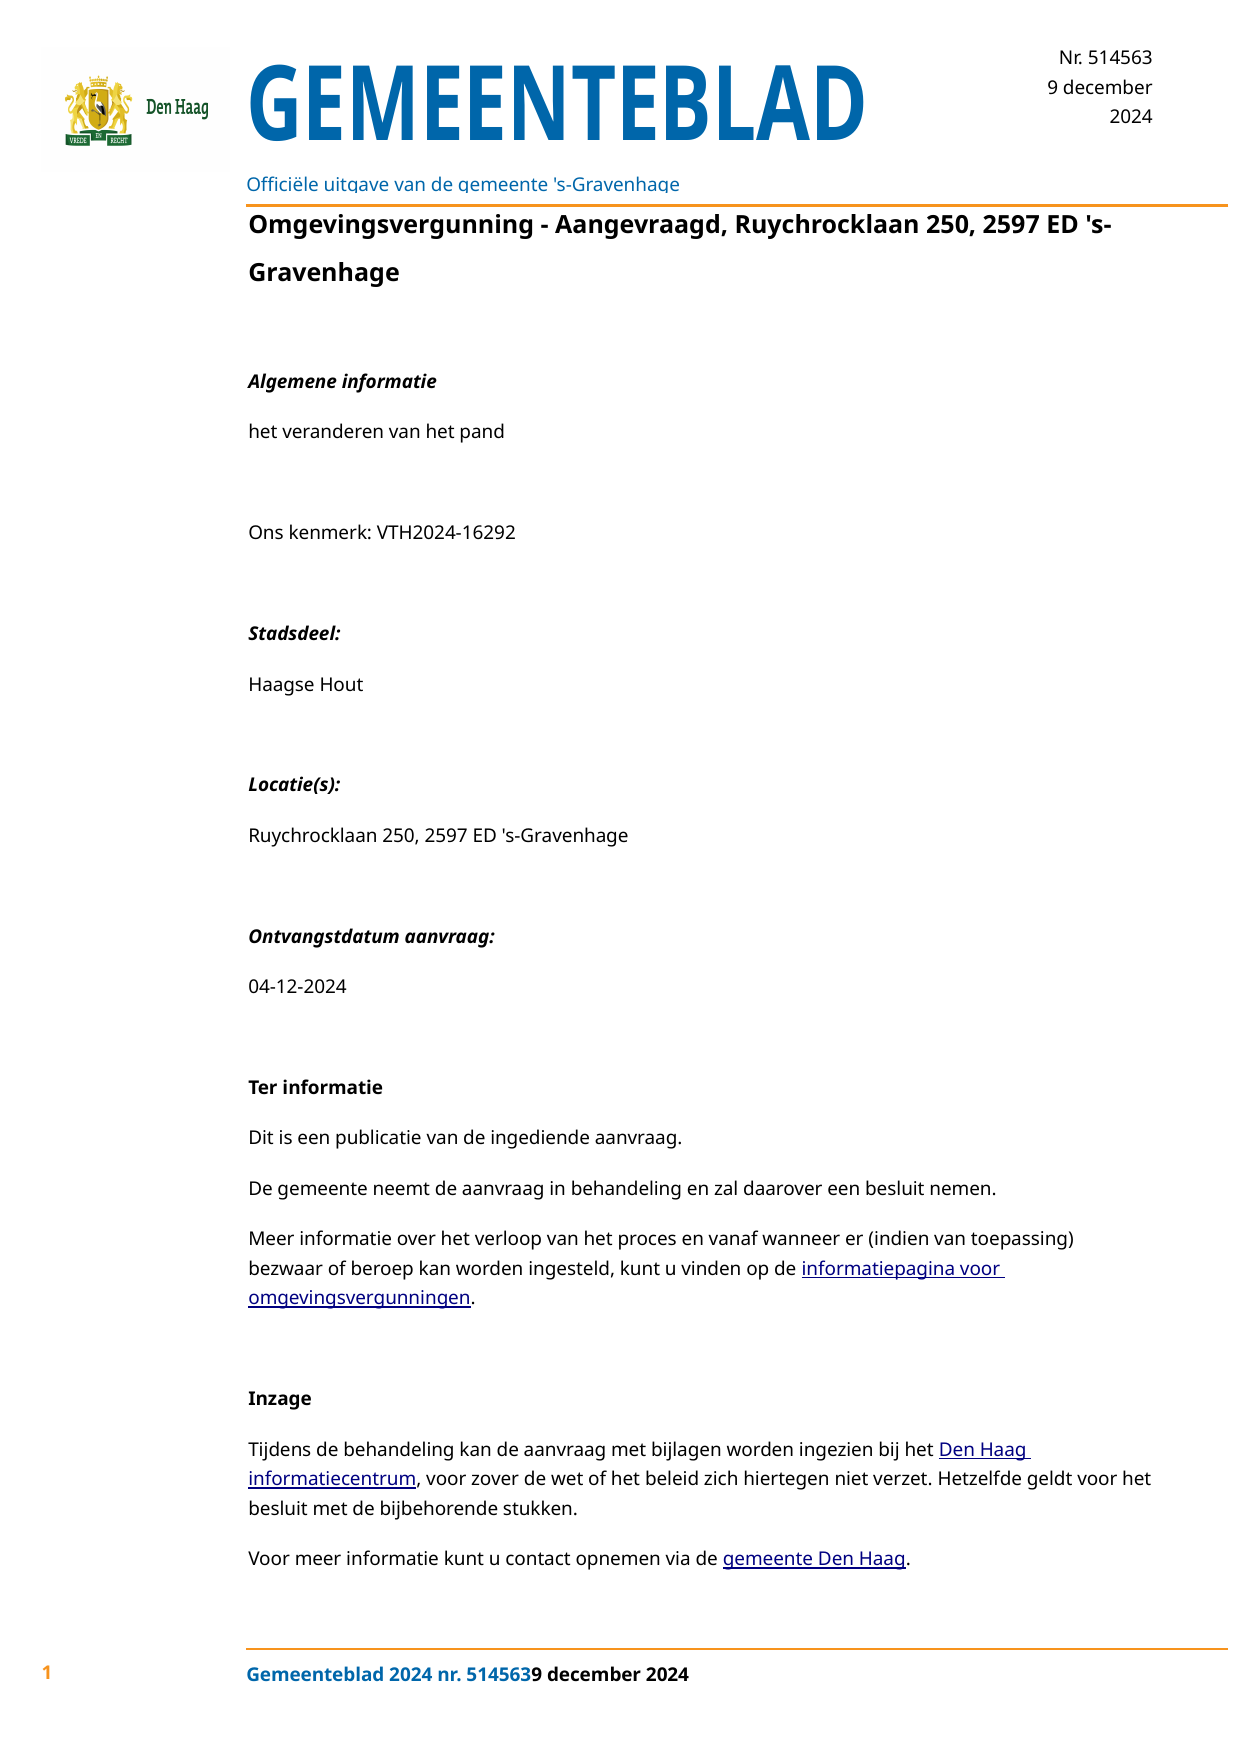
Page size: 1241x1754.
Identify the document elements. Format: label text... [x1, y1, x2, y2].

text Omgevingsvergunning - Aangevraagd, Ruychrocklaan 250, 2597 ED 's-Gravenhage [248, 207, 1152, 288]
text Ontvangstdatum aanvraag: [248, 923, 1152, 949]
text het veranderen van het pand [248, 419, 1152, 444]
text Ons kenmerk: VTH2024-16292 [248, 519, 1152, 545]
text Voor meer informatie kunt u contact opnemen via de gemeente Den Haag. [248, 1545, 1152, 1571]
text Meer informatie over het verloop van het proces en vanaf wanneer er (indien van toepassing) bezwaar of beroep kan worden ingesteld, kunt u vinden op de informatiepagina voor omgevingsvergunningen. [248, 1225, 1152, 1310]
text Algemene informatie [248, 368, 1152, 394]
picture [41, 47, 231, 172]
text Ter informatie [248, 1074, 1152, 1100]
text 04-12-2024 [248, 973, 1152, 999]
text Locatie(s): [248, 772, 1152, 797]
text Ruychrocklaan 250, 2597 ED 's-Gravenhage [248, 822, 1152, 848]
text Haagse Hout [248, 671, 1152, 697]
text Dit is een publicatie van de ingediende aanvraag. [248, 1124, 1152, 1150]
text Tijdens de behandeling kan de aanvraag met bijlagen worden ingezien bij het Den Haag informatiecentrum, voor zover de wet of het beleid zich hiertegen niet verzet. Hetzelfde geldt voor het besluit met de bijbehorende stukken. [248, 1436, 1152, 1521]
text Inzage [248, 1385, 1152, 1411]
text Stadsdeel: [248, 620, 1152, 646]
text De gemeente neemt de aanvraag in behandeling en zal daarover een besluit nemen. [248, 1175, 1152, 1201]
